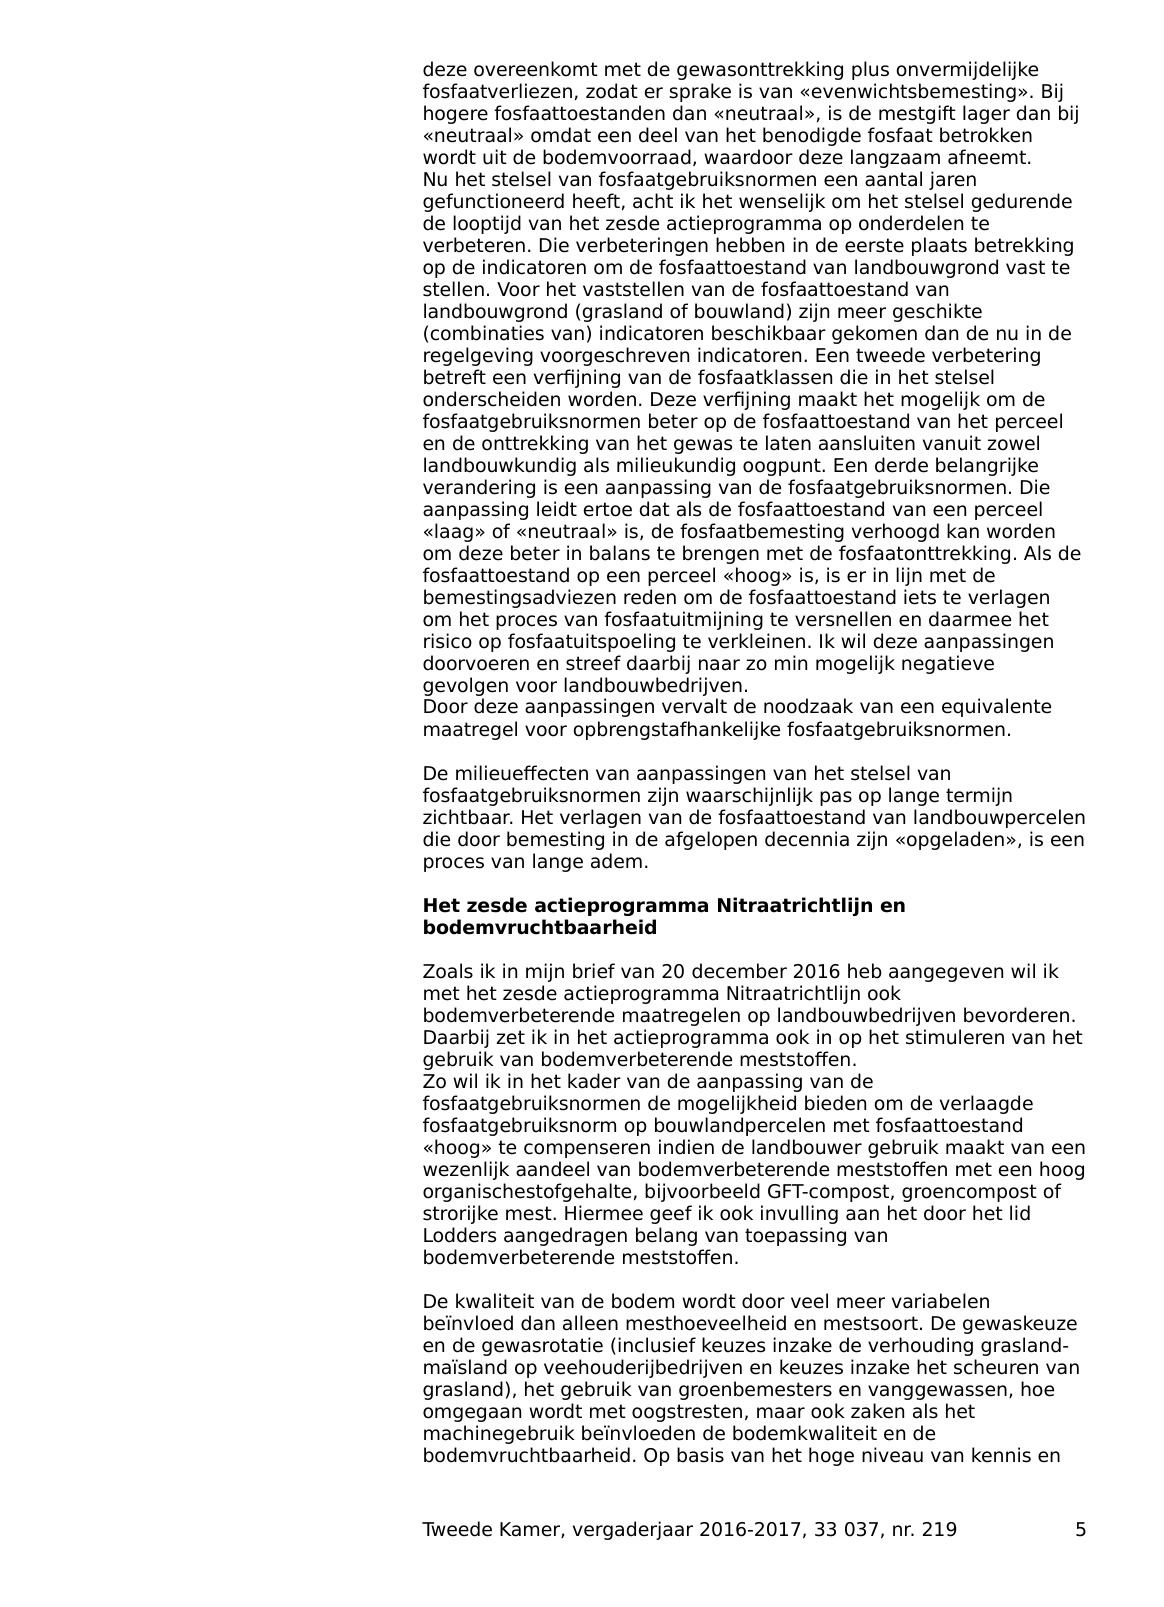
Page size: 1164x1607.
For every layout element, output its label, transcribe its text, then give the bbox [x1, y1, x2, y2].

text Zoals ik in mijn brief van 20 december 2016 heb aangegeven wil ik met het zesde actieprogramma Nitraatrichtlijn ook bodemverbeterende maatregelen op landbouwbedrijven bevorderen. Daarbij zet ik in het actieprogramma ook in op het stimuleren van het gebruik van bodemverbeterende meststoffen. [422, 961, 1087, 1071]
text Nu het stelsel van fosfaatgebruiksnormen een aantal jaren gefunctioneerd heeft, acht ik het wenselijk om het stelsel gedurende de looptijd van het zesde actieprogramma op onderdelen te verbeteren. Die verbeteringen hebben in de eerste plaats betrekking op de indicatoren om de fosfaattoestand van landbouwgrond vast te stellen. Voor het vaststellen van de fosfaattoestand van landbouwgrond (grasland of bouwland) zijn meer geschikte (combinaties van) indicatoren beschikbaar gekomen dan de nu in de regelgeving voorgeschreven indicatoren. Een tweede verbetering betreft een verfijning van de fosfaatklassen die in het stelsel onderscheiden worden. Deze verfijning maakt het mogelijk om de fosfaatgebruiksnormen beter op de fosfaattoestand van het perceel en de onttrekking van het gewas te laten aansluiten vanuit zowel landbouwkundig als milieukundig oogpunt. Een derde belangrijke verandering is een aanpassing van de fosfaatgebruiksnormen. Die aanpassing leidt ertoe dat als de fosfaattoestand van een perceel «laag» of «neutraal» is, de fosfaatbemesting verhoogd kan worden om deze beter in balans te brengen met de fosfaatonttrekking. Als de fosfaattoestand op een perceel «hoog» is, is er in lijn met de bemestingsadviezen reden om de fosfaattoestand iets te verlagen om het proces van fosfaatuitmijning te versnellen en daarmee het risico op fosfaatuitspoeling te verkleinen. Ik wil deze aanpassingen doorvoeren en streef daarbij naar zo min mogelijk negatieve gevolgen voor landbouwbedrijven. [422, 169, 1087, 696]
text De milieueffecten van aanpassingen van het stelsel van fosfaatgebruiksnormen zijn waarschijnlijk pas op lange termijn zichtbaar. Het verlagen van de fosfaattoestand van landbouwpercelen die door bemesting in de afgelopen decennia zijn «opgeladen», is een proces van lange adem. [422, 763, 1087, 872]
text De kwaliteit van de bodem wordt door veel meer variabelen beïnvloed dan alleen mesthoeveelheid en mestsoort. De gewaskeuze en de gewasrotatie (inclusief keuzes inzake de verhouding grasland- maïsland op veehouderijbedrijven en keuzes inzake het scheuren van grasland), het gebruik van groenbemesters en vanggewassen, hoe omgegaan wordt met oogstresten, maar ook zaken als het machinegebruik beïnvloeden de bodemkwaliteit en de bodemvruchtbaarheid. Op basis van het hoge niveau van kennis en [422, 1291, 1087, 1467]
subtitle Het zesde actieprogramma Nitraatrichtlijn en bodemvruchtbaarheid [422, 895, 1087, 939]
text Zo wil ik in het kader van de aanpassing van de fosfaatgebruiksnormen de mogelijkheid bieden om de verlaagde fosfaatgebruiksnorm op bouwlandpercelen met fosfaattoestand «hoog» te compenseren indien de landbouwer gebruik maakt van een wezenlijk aandeel van bodemverbeterende meststoffen met een hoog organischestofgehalte, bijvoorbeeld GFT-compost, groencompost of strorijke mest. Hiermee geef ik ook invulling aan het door het lid Lodders aangedragen belang van toepassing van bodemverbeterende meststoffen. [422, 1071, 1087, 1268]
text deze overeenkomt met de gewasonttrekking plus onvermijdelijke fosfaatverliezen, zodat er sprake is van «evenwichtsbemesting». Bij hogere fosfaattoestanden dan «neutraal», is de mestgift lager dan bij «neutraal» omdat een deel van het benodigde fosfaat betrokken wordt uit de bodemvoorraad, waardoor deze langzaam afneemt. [422, 59, 1087, 169]
text Door deze aanpassingen vervalt de noodzaak van een equivalente maatregel voor opbrengstafhankelijke fosfaatgebruiksnormen. [422, 696, 1087, 740]
